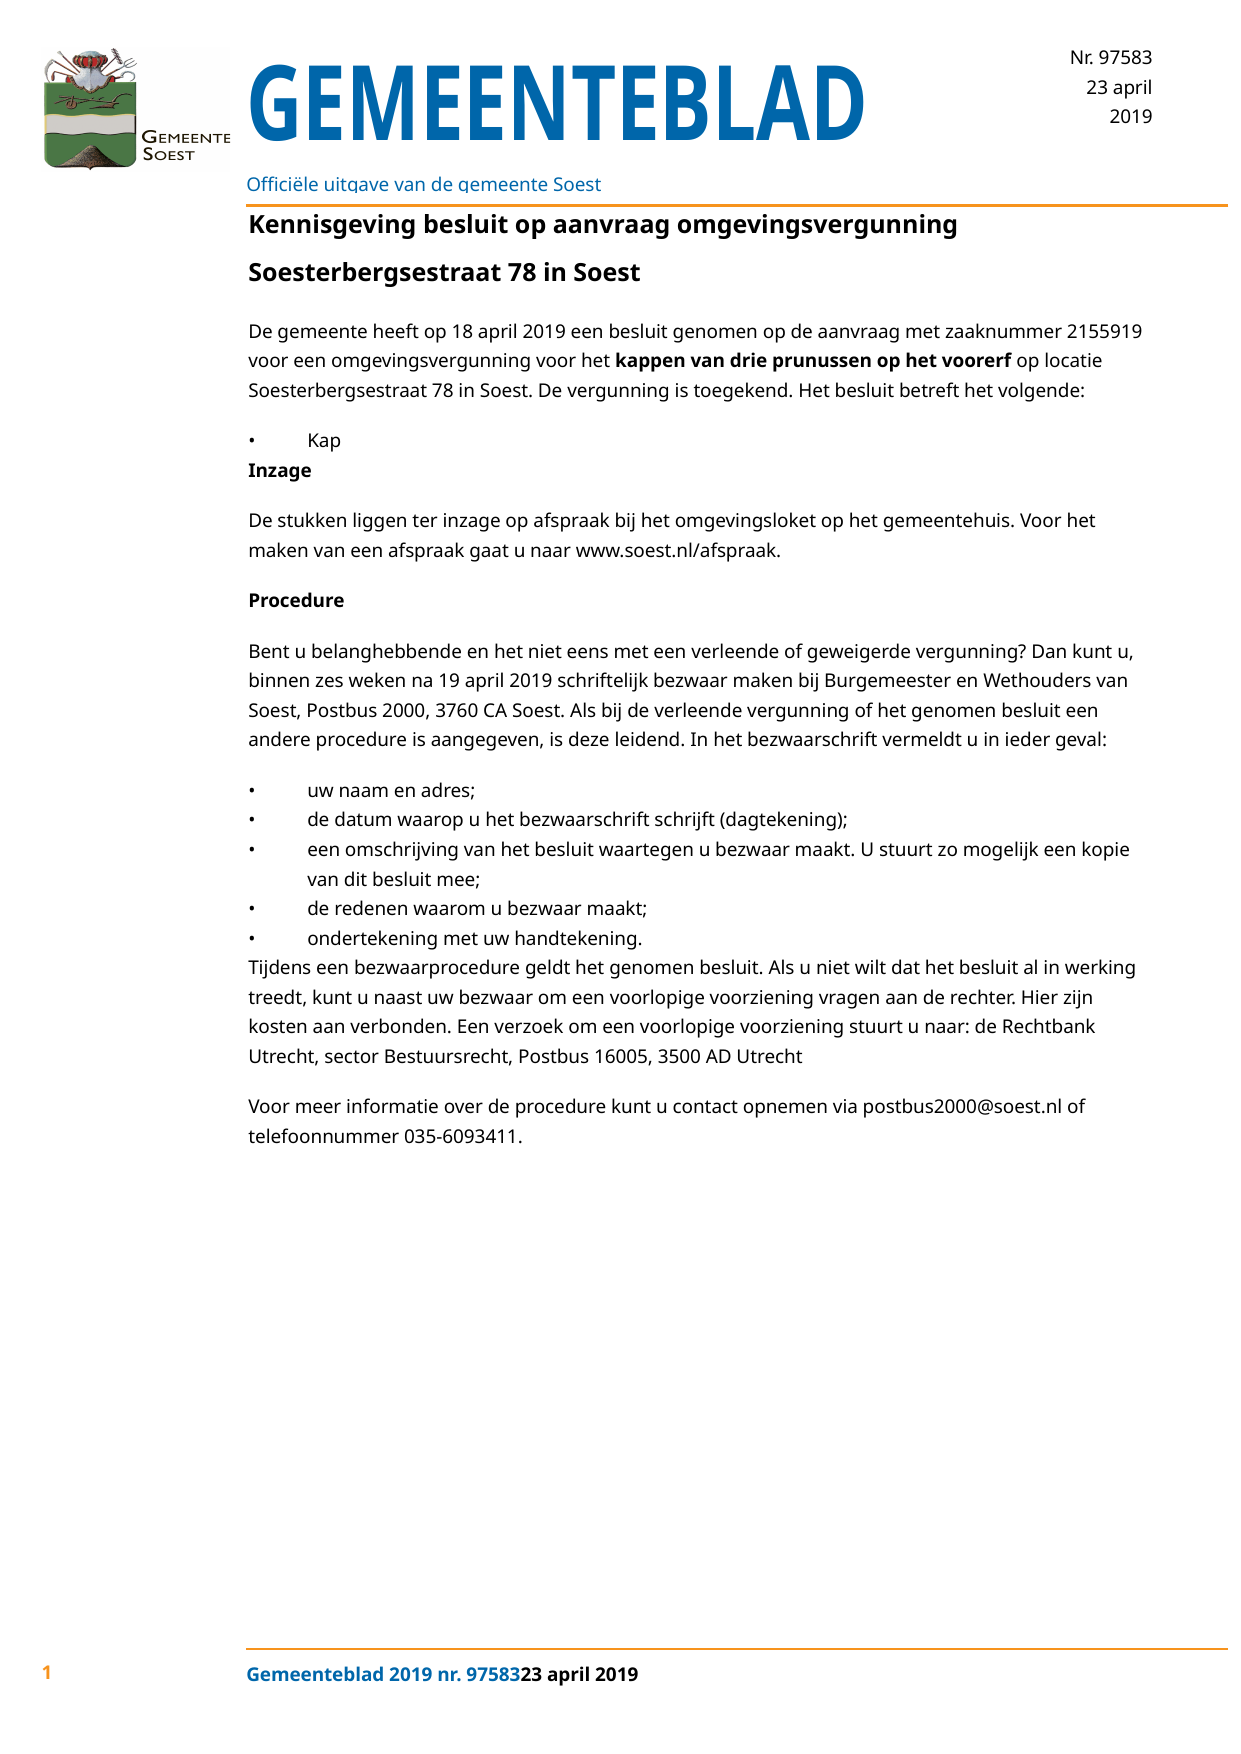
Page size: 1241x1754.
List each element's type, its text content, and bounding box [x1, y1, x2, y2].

picture [41, 47, 231, 172]
list uw naam en adres; [248, 777, 1152, 803]
list een omschrijving van het besluit waartegen u bezwaar maakt. U stuurt zo mogelijk een kopie van dit besluit mee; [248, 836, 1152, 892]
list ondertekening met uw handtekening. [248, 925, 1152, 951]
text Bent u belanghebbende en het niet eens met een verleende of geweigerde vergunning? Dan kunt u, binnen zes weken na 19 april 2019 schriftelijk bezwaar maken bij Burgemeester en Wethouders van Soest, Postbus 2000, 3760 CA Soest. Als bij de verleende vergunning of het genomen besluit een andere procedure is aangegeven, is deze leidend. In het bezwaarschrift vermeldt u in ieder geval: [248, 638, 1152, 752]
text Kennisgeving besluit op aanvraag omgevingsvergunning Soesterbergsestraat 78 in Soest [248, 207, 1152, 288]
text Voor meer informatie over de procedure kunt u contact opnemen via postbus2000@soest.nl of telefoonnummer 035-6093411. [248, 1094, 1152, 1149]
text Procedure [248, 587, 1152, 613]
text De stukken liggen ter inzage op afspraak bij het omgevingsloket op het gemeentehuis. Voor het maken van een afspraak gaat u naar www.soest.nl/afspraak. [248, 507, 1152, 563]
text Inzage [248, 457, 1152, 483]
text De gemeente heeft op 18 april 2019 een besluit genomen op de aanvraag met zaaknummer 2155919 voor een omgevingsvergunning voor het kappen van drie prunussen op het voorerf op locatie Soesterbergsestraat 78 in Soest. De vergunning is toegekend. Het besluit betreft het volgende: [248, 318, 1152, 403]
list de datum waarop u het bezwaarschrift schrijft (dagtekening); [248, 807, 1152, 832]
list de redenen waarom u bezwaar maakt; [248, 895, 1152, 921]
list Kap [248, 427, 1152, 453]
text Tijdens een bezwaarprocedure geldt het genomen besluit. Als u niet wilt dat het besluit al in werking treedt, kunt u naast uw bezwaar om een voorlopige voorziening vragen aan de rechter. Hier zijn kosten aan verbonden. Een verzoek om een voorlopige voorziening stuurt u naar: de Rechtbank Utrecht, sector Bestuursrecht, Postbus 16005, 3500 AD Utrecht [248, 954, 1152, 1069]
